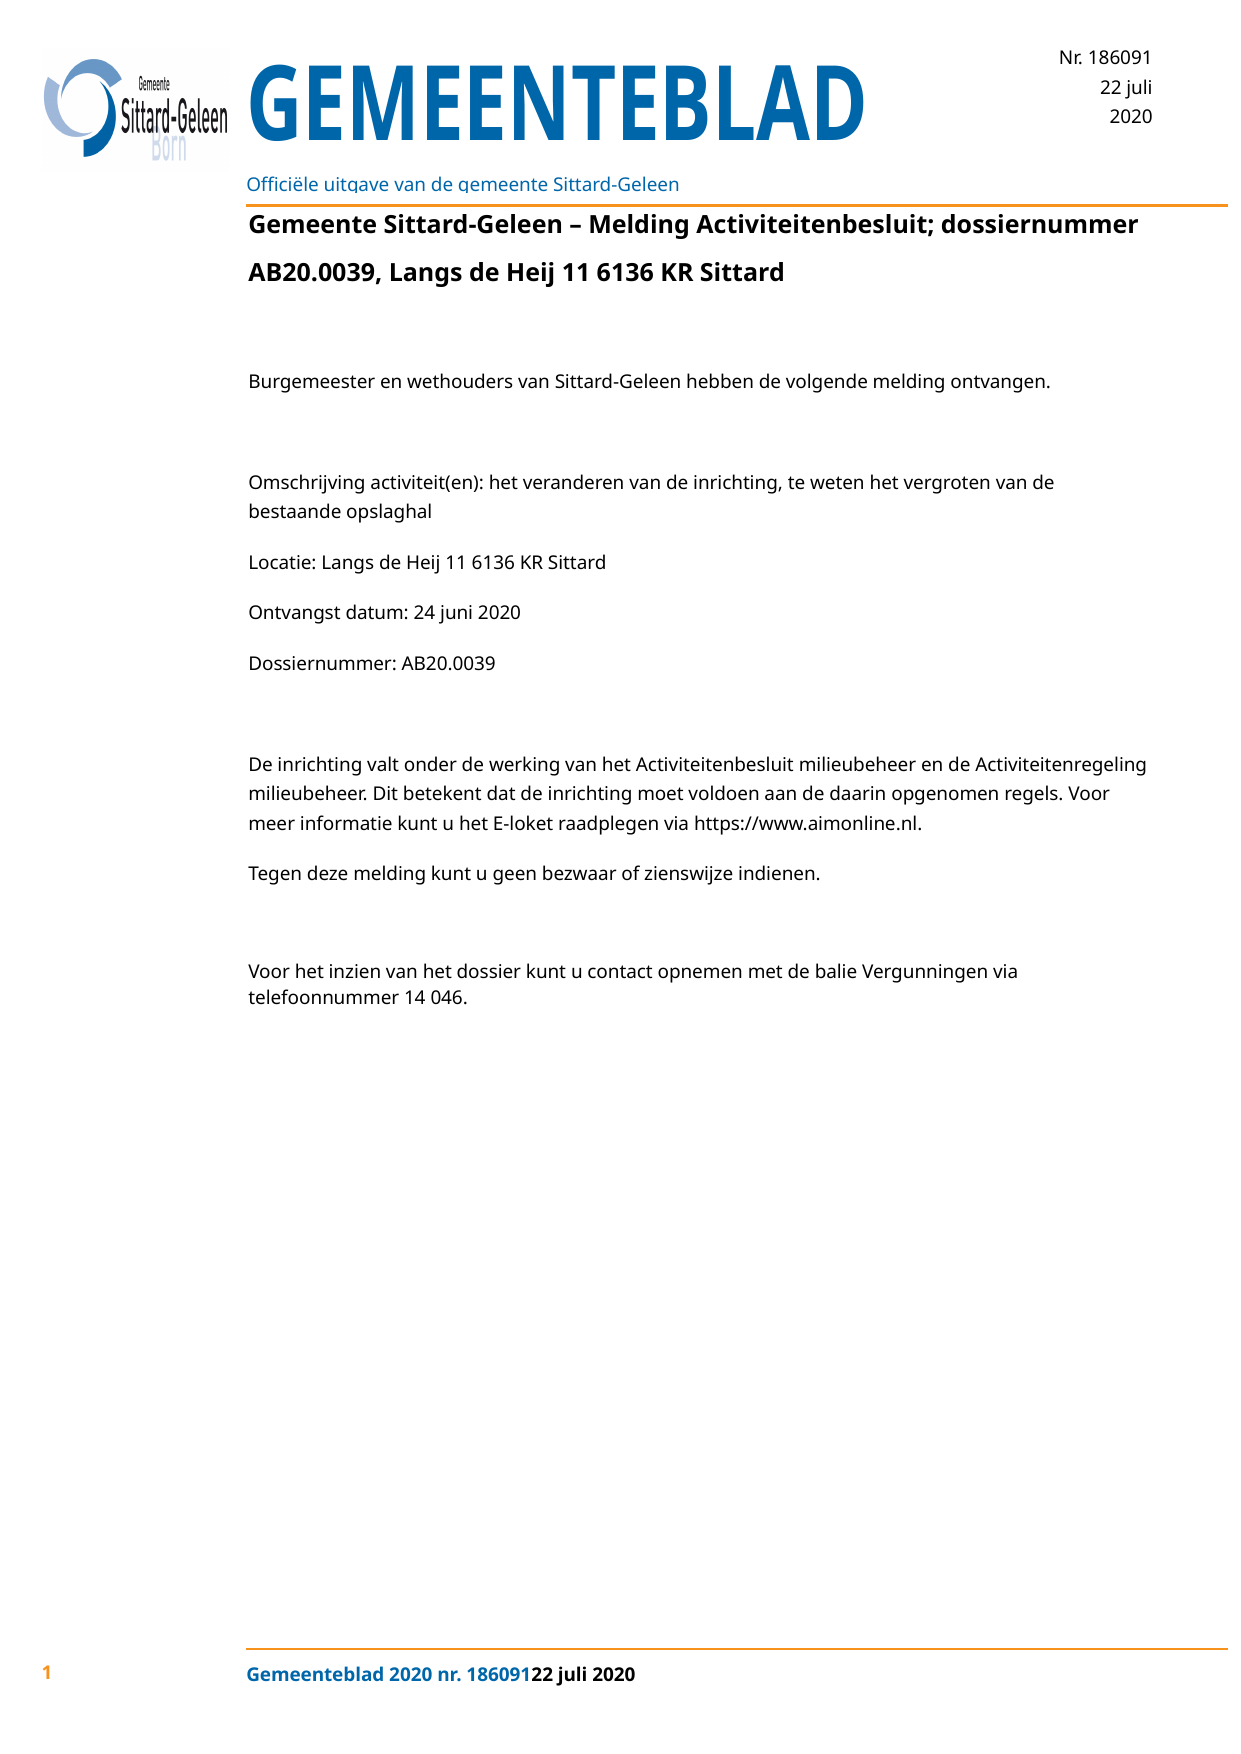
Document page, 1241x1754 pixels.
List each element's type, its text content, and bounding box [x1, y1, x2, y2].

text De inrichting valt onder de werking van het Activiteitenbesluit milieubeheer en de Activiteitenregeling milieubeheer. Dit betekent dat de inrichting moet voldoen aan de daarin opgenomen regels. Voor meer informatie kunt u het E-loket raadplegen via https://www.aimonline.nl. [248, 751, 1152, 836]
text Gemeente Sittard-Geleen – Melding Activiteitenbesluit; dossiernummer AB20.0039, Langs de Heij 11 6136 KR Sittard [248, 207, 1152, 288]
text Burgemeester en wethouders van Sittard-Geleen hebben de volgende melding ontvangen. [248, 368, 1152, 394]
text Tegen deze melding kunt u geen bezwaar of zienswijze indienen. [248, 860, 1152, 886]
text Locatie: Langs de Heij 11 6136 KR Sittard [248, 549, 1152, 575]
picture [41, 47, 231, 172]
text Omschrijving activiteit(en): het veranderen van de inrichting, te weten het vergroten van de bestaande opslaghal [248, 469, 1152, 524]
text Voor het inzien van het dossier kunt u contact opnemen met de balie Vergunningen via telefoonnummer 14 046. [248, 959, 1152, 1010]
text Dossiernummer: AB20.0039 [248, 650, 1152, 676]
text Ontvangst datum: 24 juni 2020 [248, 599, 1152, 625]
